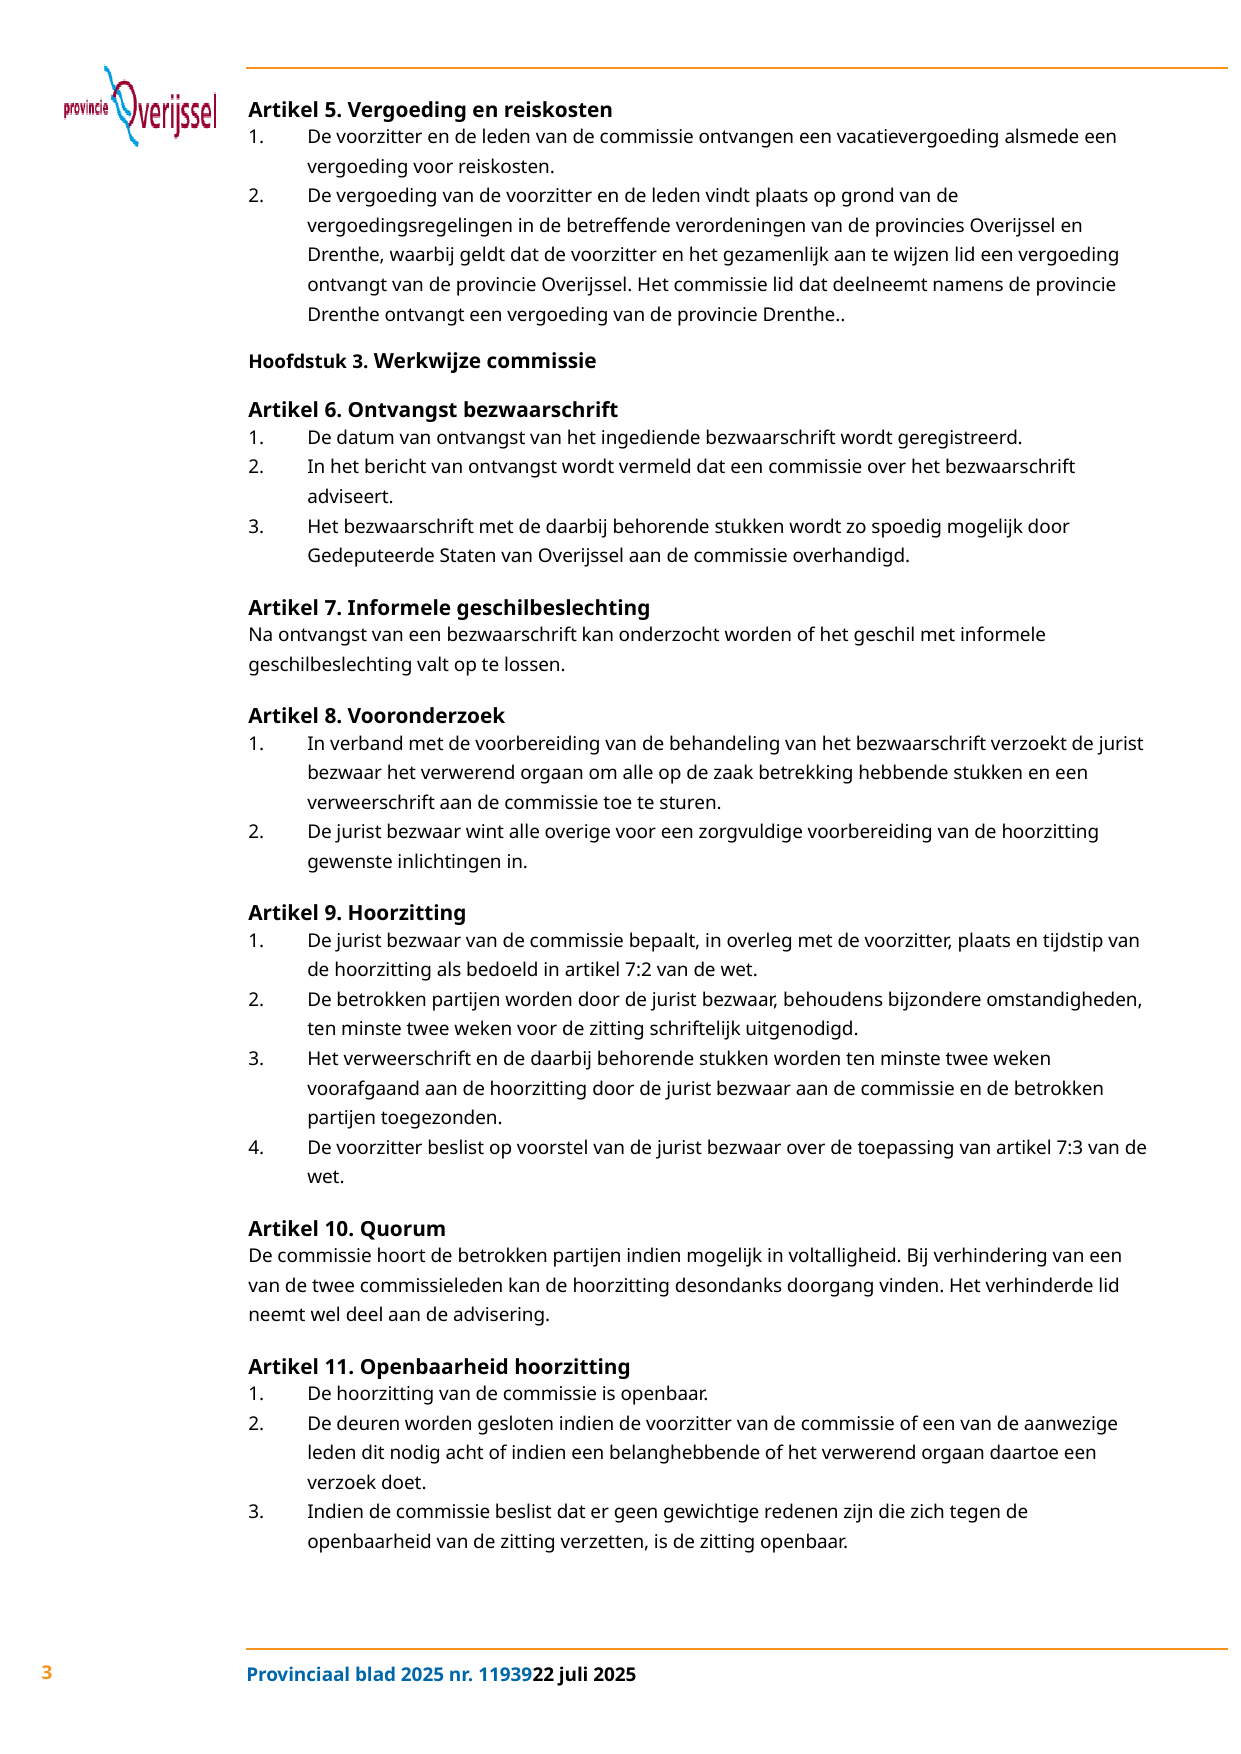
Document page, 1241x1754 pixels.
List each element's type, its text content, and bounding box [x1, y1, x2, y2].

list De betrokken partijen worden door de jurist bezwaar, behoudens bijzondere omstandigheden, ten minste twee weken voor de zitting schriftelijk uitgenodigd. [248, 986, 1152, 1041]
text Hoofdstuk 3. Werkwijze commissie [248, 346, 1152, 375]
text Artikel 6. Ontvangst bezwaarschrift [248, 396, 1152, 424]
list De jurist bezwaar wint alle overige voor een zorgvuldige voorbereiding van de hoorzitting gewenste inlichtingen in. [248, 818, 1152, 874]
list Het verweerschrift en de daarbij behorende stukken worden ten minste twee weken voorafgaand aan de hoorzitting door de jurist bezwaar aan de commissie en de betrokken partijen toegezonden. [248, 1045, 1152, 1130]
picture [41, 47, 231, 172]
text De commissie hoort de betrokken partijen indien mogelijk in voltalligheid. Bij verhindering van een van de twee commissieleden kan de hoorzitting desondanks doorgang vinden. Het verhinderde lid neemt wel deel aan de advisering. [248, 1242, 1152, 1327]
text Artikel 7. Informele geschilbeslechting [248, 593, 1152, 621]
list De vergoeding van de voorzitter en de leden vindt plaats op grond van de vergoedingsregelingen in de betreffende verordeningen van de provincies Overijssel en Drenthe, waarbij geldt dat de voorzitter en het gezamenlijk aan te wijzen lid een vergoeding ontvangt van de provincie Overijssel. Het commissie lid dat deelneemt namens de provincie Drenthe ontvangt een vergoeding van de provincie Drenthe.. [248, 182, 1152, 326]
list In verband met de voorbereiding van de behandeling van het bezwaarschrift verzoekt de jurist bezwaar het verwerend orgaan om alle op de zaak betrekking hebbende stukken en een verweerschrift aan de commissie toe te sturen. [248, 730, 1152, 814]
list De voorzitter beslist op voorstel van de jurist bezwaar over de toepassing van artikel 7:3 van de wet. [248, 1134, 1152, 1189]
text Artikel 11. Openbaarheid hoorzitting [248, 1352, 1152, 1380]
text Artikel 10. Quorum [248, 1214, 1152, 1242]
list De jurist bezwaar van de commissie bepaalt, in overleg met de voorzitter, plaats en tijdstip van de hoorzitting als bedoeld in artikel 7:2 van de wet. [248, 927, 1152, 982]
list De deuren worden gesloten indien de voorzitter van de commissie of een van de aanwezige leden dit nodig acht of indien een belanghebbende of het verwerend orgaan daartoe een verzoek doet. [248, 1410, 1152, 1495]
text Artikel 5. Vergoeding en reiskosten [248, 95, 1152, 123]
list Het bezwaarschrift met de daarbij behorende stukken wordt zo spoedig mogelijk door Gedeputeerde Staten van Overijssel aan de commissie overhandigd. [248, 513, 1152, 568]
list Indien de commissie beslist dat er geen gewichtige redenen zijn die zich tegen de openbaarheid van de zitting verzetten, is de zitting openbaar. [248, 1499, 1152, 1554]
list De voorzitter en de leden van de commissie ontvangen een vacatievergoeding alsmede een vergoeding voor reiskosten. [248, 123, 1152, 178]
text Artikel 8. Vooronderzoek [248, 701, 1152, 730]
text Artikel 9. Hoorzitting [248, 898, 1152, 927]
list In het bericht van ontvangst wordt vermeld dat een commissie over het bezwaarschrift adviseert. [248, 454, 1152, 509]
list De hoorzitting van de commissie is openbaar. [248, 1380, 1152, 1406]
list De datum van ontvangst van het ingediende bezwaarschrift wordt geregistreerd. [248, 424, 1152, 450]
text Na ontvangst van een bezwaarschrift kan onderzocht worden of het geschil met informele geschilbeslechting valt op te lossen. [248, 621, 1152, 677]
